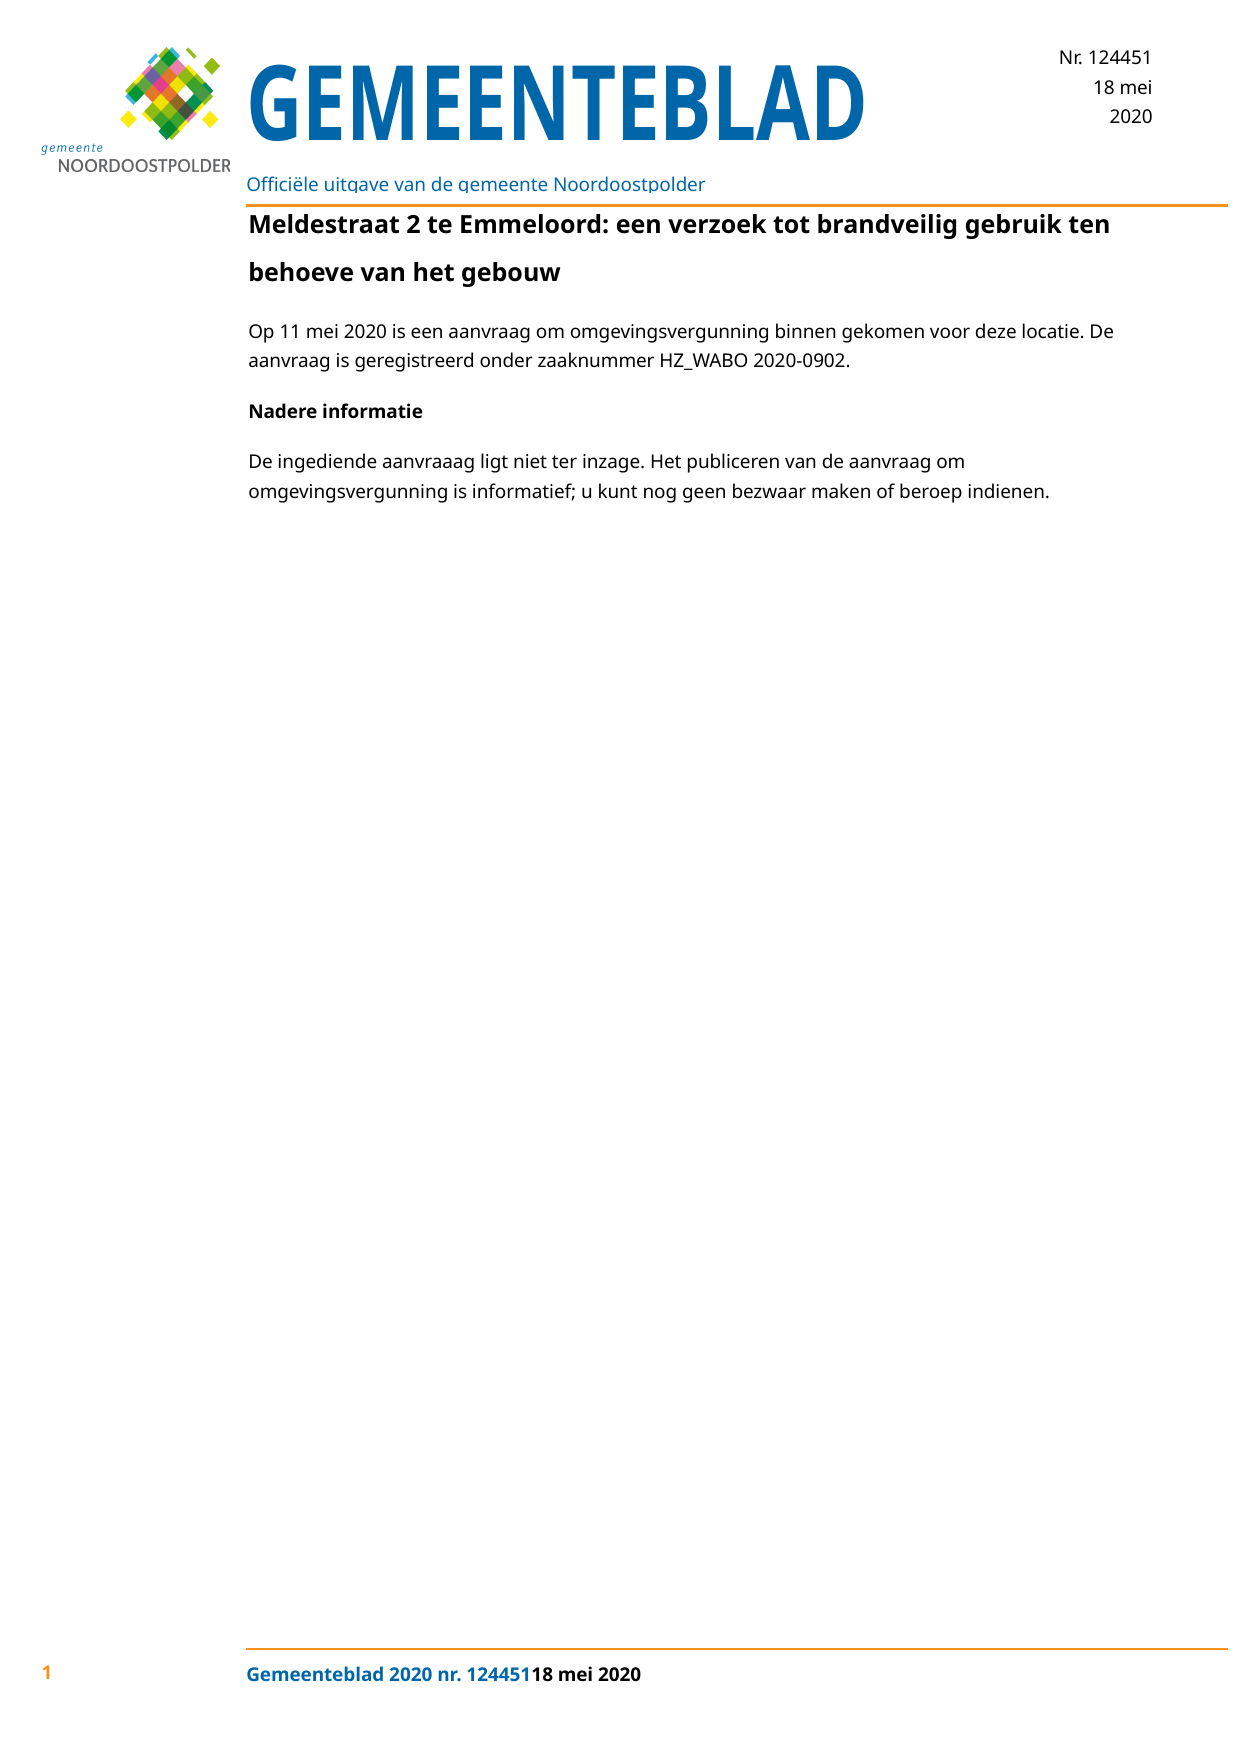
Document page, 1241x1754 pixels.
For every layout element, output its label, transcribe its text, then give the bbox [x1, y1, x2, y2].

text Nadere informatie [248, 398, 1152, 424]
text Op 11 mei 2020 is een aanvraag om omgevingsvergunning binnen gekomen voor deze locatie. De aanvraag is geregistreerd onder zaaknummer HZ_WABO 2020-0902. [248, 318, 1152, 373]
text De ingediende aanvraaag ligt niet ter inzage. Het publiceren van de aanvraag om omgevingsvergunning is informatief; u kunt nog geen bezwaar maken of beroep indienen. [248, 448, 1152, 504]
picture [41, 47, 231, 172]
text Meldestraat 2 te Emmeloord: een verzoek tot brandveilig gebruik ten behoeve van het gebouw [248, 207, 1152, 288]
